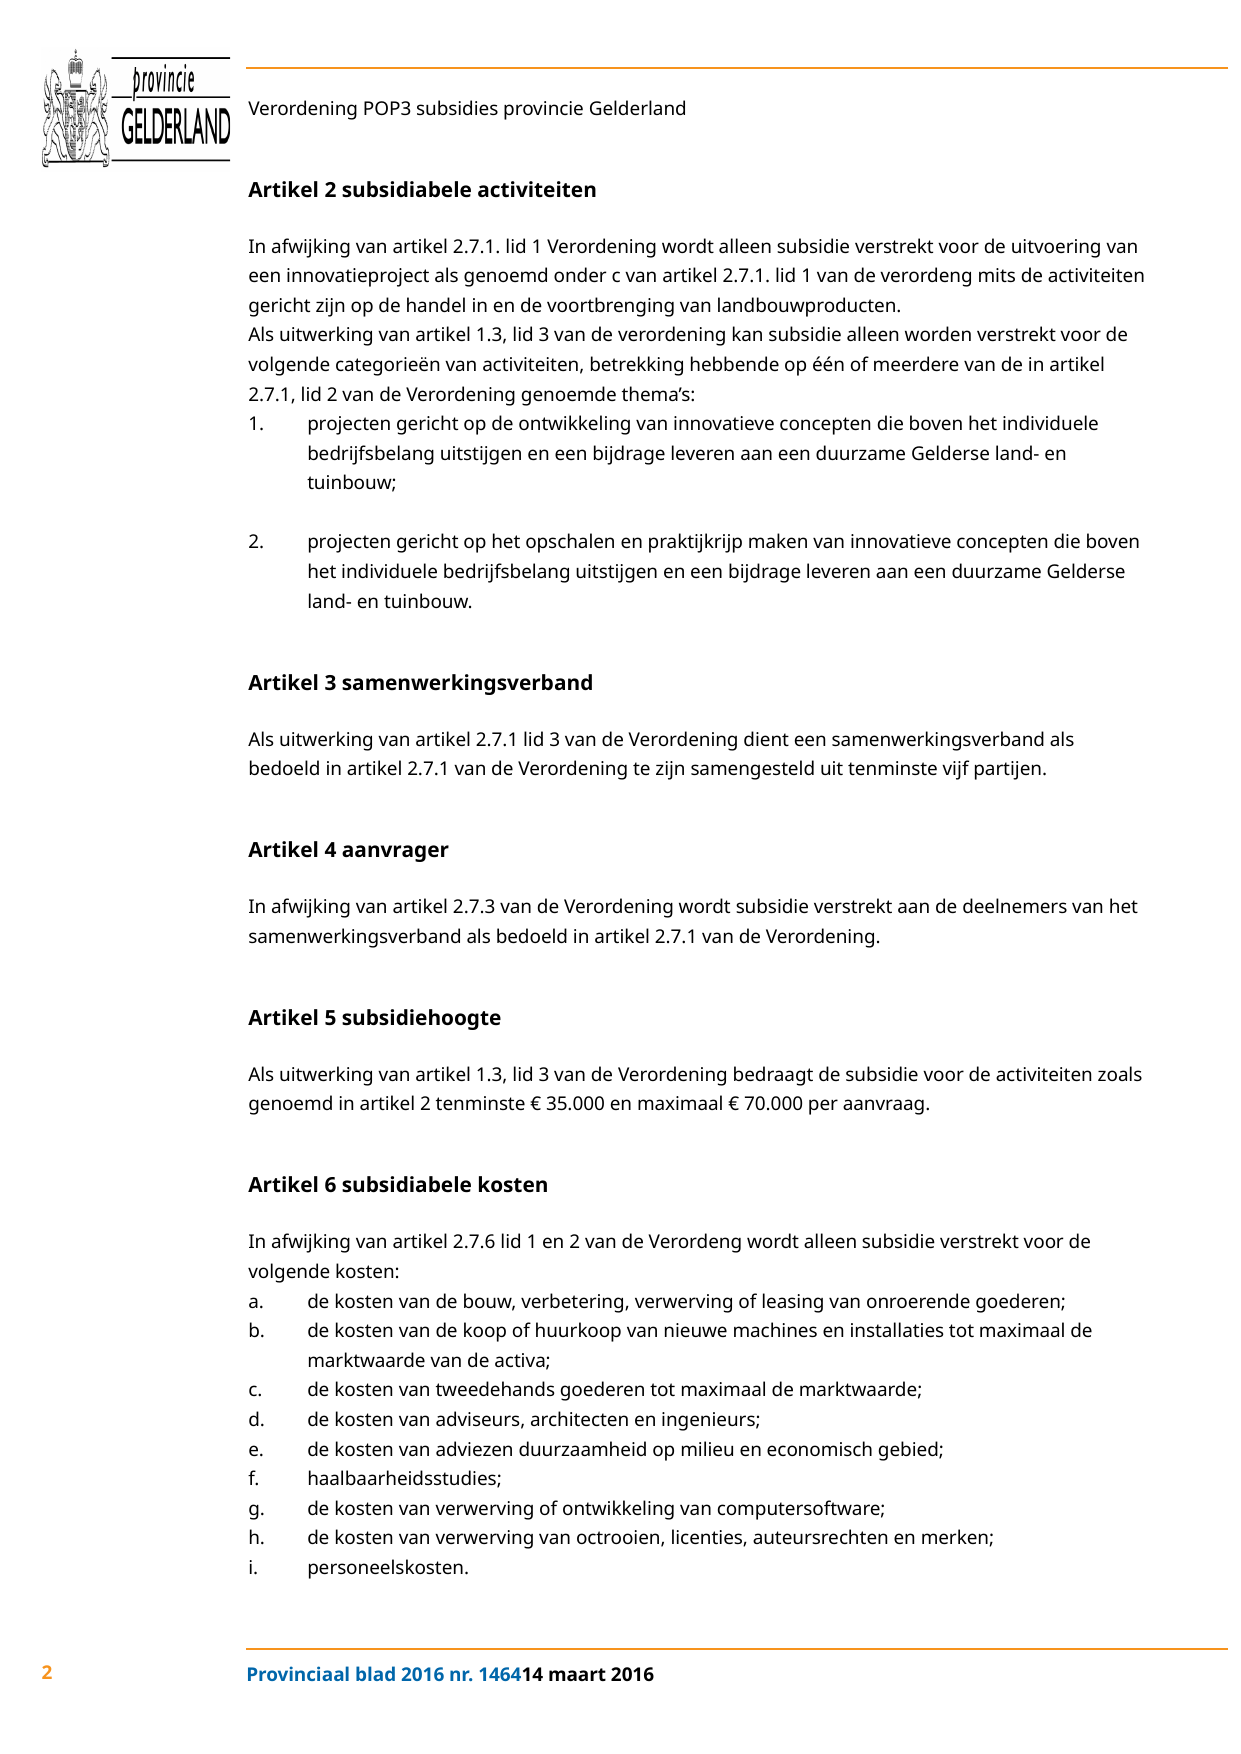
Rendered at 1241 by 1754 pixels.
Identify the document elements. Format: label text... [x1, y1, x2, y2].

text In afwijking van artikel 2.7.1. lid 1 Verordening wordt alleen subsidie verstrekt voor de uitvoering van een innovatieproject als genoemd onder c van artikel 2.7.1. lid 1 van de verordeng mits de activiteiten gericht zijn op de handel in en de voortbrenging van landbouwproducten. [248, 233, 1152, 318]
list de kosten van de bouw, verbetering, verwerving of leasing van onroerende goederen; [248, 1288, 1152, 1313]
text Artikel 3 samenwerkingsverband [248, 668, 1152, 696]
text Verordening POP3 subsidies provincie Gelderland [248, 95, 1152, 121]
list de kosten van tweedehands goederen tot maximaal de marktwaarde; [248, 1377, 1152, 1402]
text Artikel 6 subsidiabele kosten [248, 1171, 1152, 1199]
picture [41, 47, 231, 172]
list de kosten van adviezen duurzaamheid op milieu en economisch gebied; [248, 1436, 1152, 1461]
list de kosten van verwerving of ontwikkeling van computersoftware; [248, 1495, 1152, 1521]
text Als uitwerking van artikel 2.7.1 lid 3 van de Verordening dient een samenwerkingsverband als bedoeld in artikel 2.7.1 van de Verordening te zijn samengesteld uit tenminste vijf partijen. [248, 726, 1152, 781]
list de kosten van de koop of huurkoop van nieuwe machines en installaties tot maximaal de marktwaarde van de activa; [248, 1317, 1152, 1373]
text Als uitwerking van artikel 1.3, lid 3 van de verordening kan subsidie alleen worden verstrekt voor de volgende categorieën van activiteiten, betrekking hebbende op één of meerdere van de in artikel 2.7.1, lid 2 van de Verordening genoemde thema’s: [248, 322, 1152, 406]
list projecten gericht op de ontwikkeling van innovatieve concepten die boven het individuele bedrijfsbelang uitstijgen en een bijdrage leveren aan een duurzame Gelderse land- en tuinbouw; [248, 410, 1152, 495]
text In afwijking van artikel 2.7.6 lid 1 en 2 van de Verordeng wordt alleen subsidie verstrekt voor de volgende kosten: [248, 1229, 1152, 1284]
text Artikel 4 aanvrager [248, 835, 1152, 864]
list projecten gericht op het opschalen en praktijkrijp maken van innovatieve concepten die boven het individuele bedrijfsbelang uitstijgen en een bijdrage leveren aan een duurzame Gelderse land- en tuinbouw. [248, 529, 1152, 613]
list personeelskosten. [248, 1554, 1152, 1580]
text Artikel 5 subsidiehoogte [248, 1003, 1152, 1031]
text Artikel 2 subsidiabele activiteiten [248, 175, 1152, 203]
list haalbaarheidsstudies; [248, 1465, 1152, 1491]
list de kosten van verwerving van octrooien, licenties, auteursrechten en merken; [248, 1524, 1152, 1550]
text Als uitwerking van artikel 1.3, lid 3 van de Verordening bedraagt de subsidie voor de activiteiten zoals genoemd in artikel 2 tenminste € 35.000 en maximaal € 70.000 per aanvraag. [248, 1061, 1152, 1116]
list de kosten van adviseurs, architecten en ingenieurs; [248, 1406, 1152, 1432]
text In afwijking van artikel 2.7.3 van de Verordening wordt subsidie verstrekt aan de deelnemers van het samenwerkingsverband als bedoeld in artikel 2.7.1 van de Verordening. [248, 893, 1152, 949]
